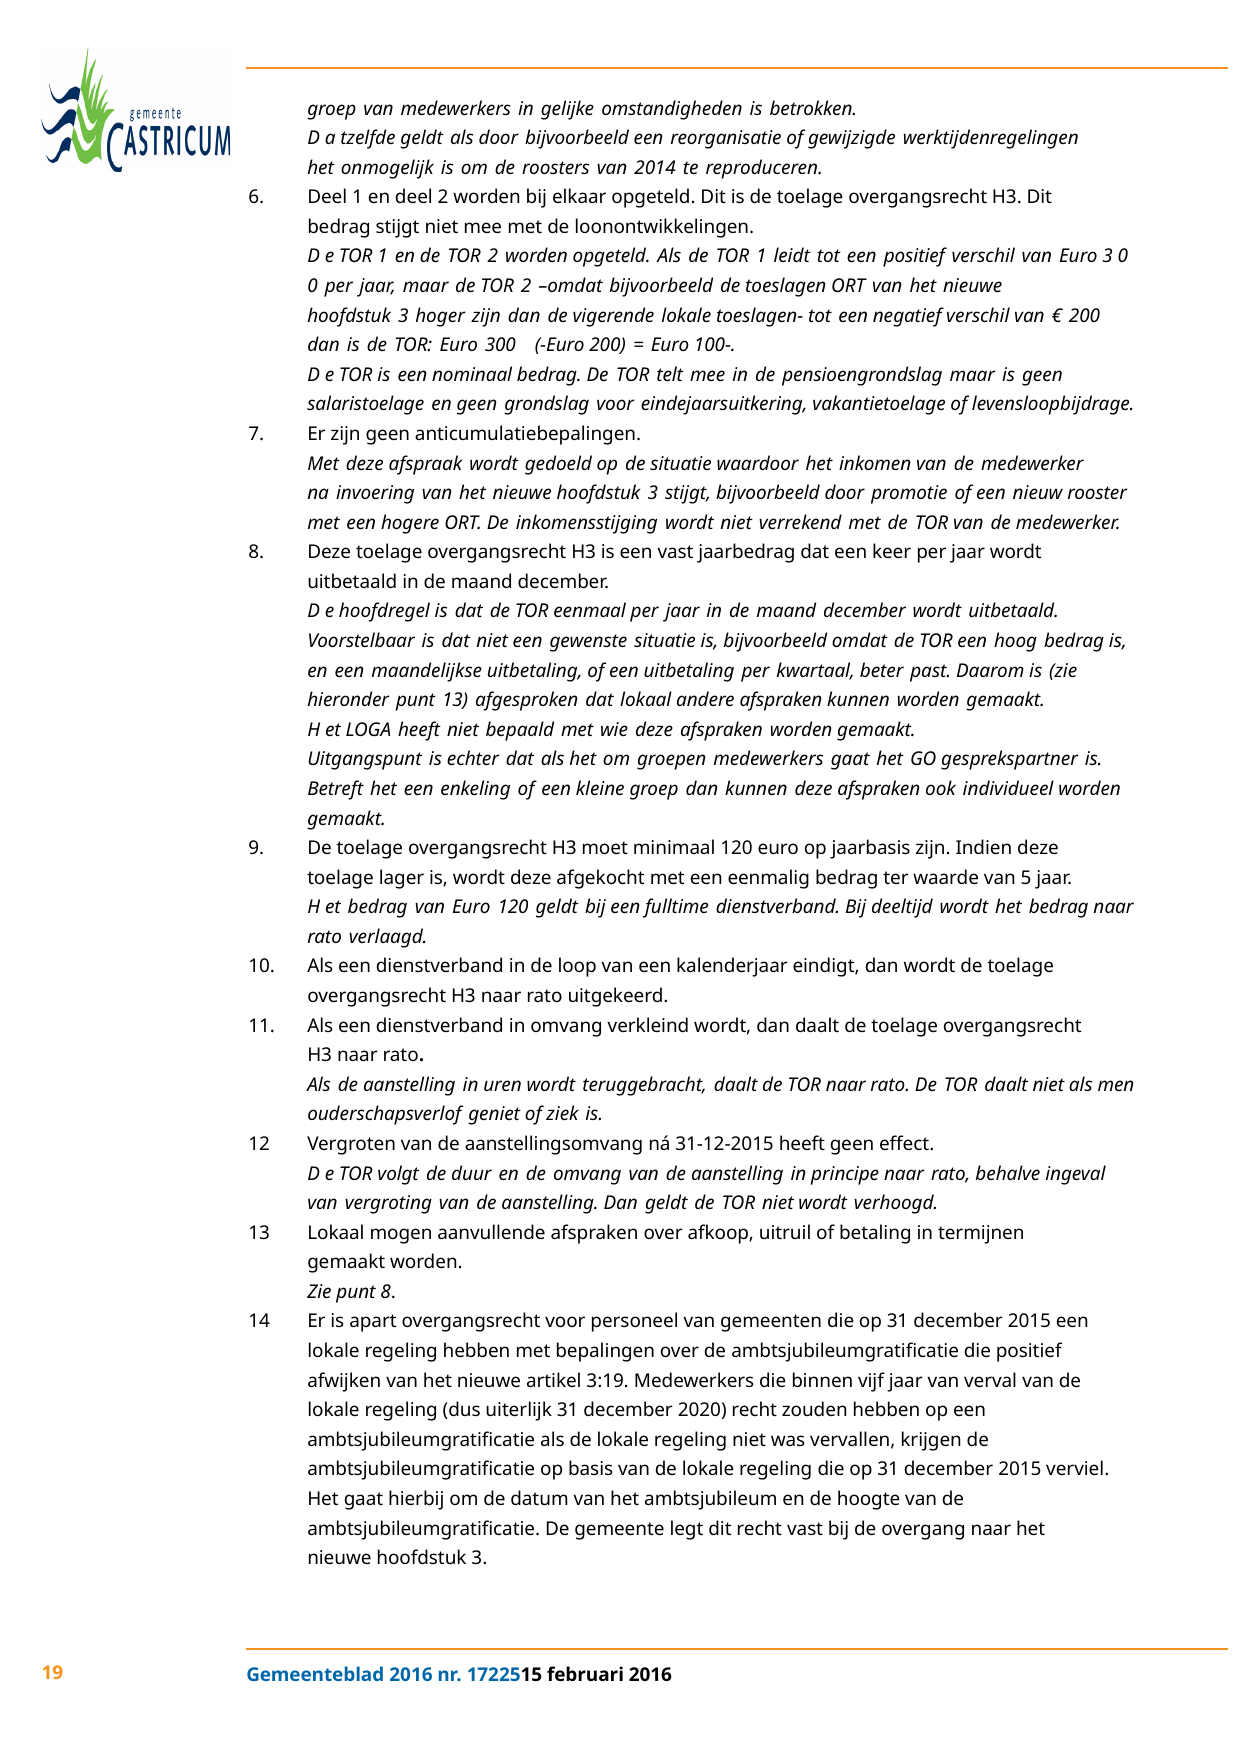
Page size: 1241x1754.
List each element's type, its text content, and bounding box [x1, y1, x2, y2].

list D e TOR 1 en de TOR 2 worden opgeteld. Als de TOR 1 leidt tot een positief verschil van Euro 3 0 0 per jaar, maar de TOR 2 –omdat bijvoorbeeld de toeslagen ORT van het nieuwe hoofdstuk 3 hoger zijn dan de vigerende lokale toeslagen- tot een negatief verschil van € 200 dan is de TOR: Euro 300 (-Euro 200) = Euro 100-. [248, 243, 1152, 357]
list groep van medewerkers in gelijke omstandigheden is betrokken. [248, 95, 1152, 121]
list Zie punt 8. [248, 1278, 1152, 1304]
list De toelage overgangsrecht H3 moet minimaal 120 euro op jaarbasis zijn. Indien deze toelage lager is, wordt deze afgekocht met een eenmalig bedrag ter waarde van 5 jaar. [248, 834, 1152, 890]
list Als de aanstelling in uren wordt teruggebracht, daalt de TOR naar rato. De TOR daalt niet als men ouderschapsverlof geniet of ziek is. [248, 1071, 1152, 1126]
list D e hoofdregel is dat de TOR eenmaal per jaar in de maand december wordt uitbetaald. Voorstelbaar is dat niet een gewenste situatie is, bijvoorbeeld omdat de TOR een hoog bedrag is, en een maandelijkse uitbetaling, of een uitbetaling per kwartaal, beter past. Daarom is (zie hieronder punt 13) afgesproken dat lokaal andere afspraken kunnen worden gemaakt. [248, 598, 1152, 712]
list H et LOGA heeft niet bepaald met wie deze afspraken worden gemaakt. [248, 716, 1152, 742]
list Er is apart overgangsrecht voor personeel van gemeenten die op 31 december 2015 een lokale regeling hebben met bepalingen over de ambtsjubileumgratificatie die positief afwijken van het nieuwe artikel 3:19. Medewerkers die binnen vijf jaar van verval van de lokale regeling (dus uiterlijk 31 december 2020) recht zouden hebben op een ambtsjubileumgratificatie als de lokale regeling niet was vervallen, krijgen de ambtsjubileumgratificatie op basis van de lokale regeling die op 31 december 2015 verviel. Het gaat hierbij om de datum van het ambtsjubileum en de hoogte van de ambtsjubileumgratificatie. De gemeente legt dit recht vast bij de overgang naar het nieuwe hoofdstuk 3. [248, 1308, 1152, 1570]
list Vergroten van de aanstellingsomvang ná 31-12-2015 heeft geen effect. [248, 1130, 1152, 1156]
list Als een dienstverband in omvang verkleind wordt, dan daalt de toelage overgangsrecht H3 naar rato. [248, 1012, 1152, 1067]
list Deel 1 en deel 2 worden bij elkaar opgeteld. Dit is de toelage overgangsrecht H3. Dit bedrag stijgt niet mee met de loonontwikkelingen. [248, 183, 1152, 239]
list H et bedrag van Euro 120 geldt bij een fulltime dienstverband. Bij deeltijd wordt het bedrag naar rato verlaagd. [248, 893, 1152, 949]
list D e TOR volgt de duur en de omvang van de aanstelling in principe naar rato, behalve ingeval van vergroting van de aanstelling. Dan geldt de TOR niet wordt verhoogd. [248, 1160, 1152, 1215]
list Als een dienstverband in de loop van een kalenderjaar eindigt, dan wordt de toelage overgangsrecht H3 naar rato uitgekeerd. [248, 953, 1152, 1008]
picture [41, 47, 231, 172]
list Lokaal mogen aanvullende afspraken over afkoop, uitruil of betaling in termijnen gemaakt worden. [248, 1219, 1152, 1274]
list Met deze afspraak wordt gedoeld op de situatie waardoor het inkomen van de medewerker na invoering van het nieuwe hoofdstuk 3 stijgt, bijvoorbeeld door promotie of een nieuw rooster met een hogere ORT. De inkomensstijging wordt niet verrekend met de TOR van de medewerker. [248, 450, 1152, 535]
list D e TOR is een nominaal bedrag. De TOR telt mee in de pensioengrondslag maar is geen salaristoelage en geen grondslag voor eindejaarsuitkering, vakantietoelage of levensloopbijdrage. [248, 361, 1152, 416]
list Uitgangspunt is echter dat als het om groepen medewerkers gaat het GO gesprekspartner is. Betreft het een enkeling of een kleine groep dan kunnen deze afspraken ook individueel worden gemaakt. [248, 746, 1152, 831]
list D a tzelfde geldt als door bijvoorbeeld een reorganisatie of gewijzigde werktijdenregelingen het onmogelijk is om de roosters van 2014 te reproduceren. [248, 124, 1152, 180]
list Deze toelage overgangsrecht H3 is een vast jaarbedrag dat een keer per jaar wordt uitbetaald in de maand december. [248, 538, 1152, 594]
list Er zijn geen anticumulatiebepalingen. [248, 420, 1152, 446]
